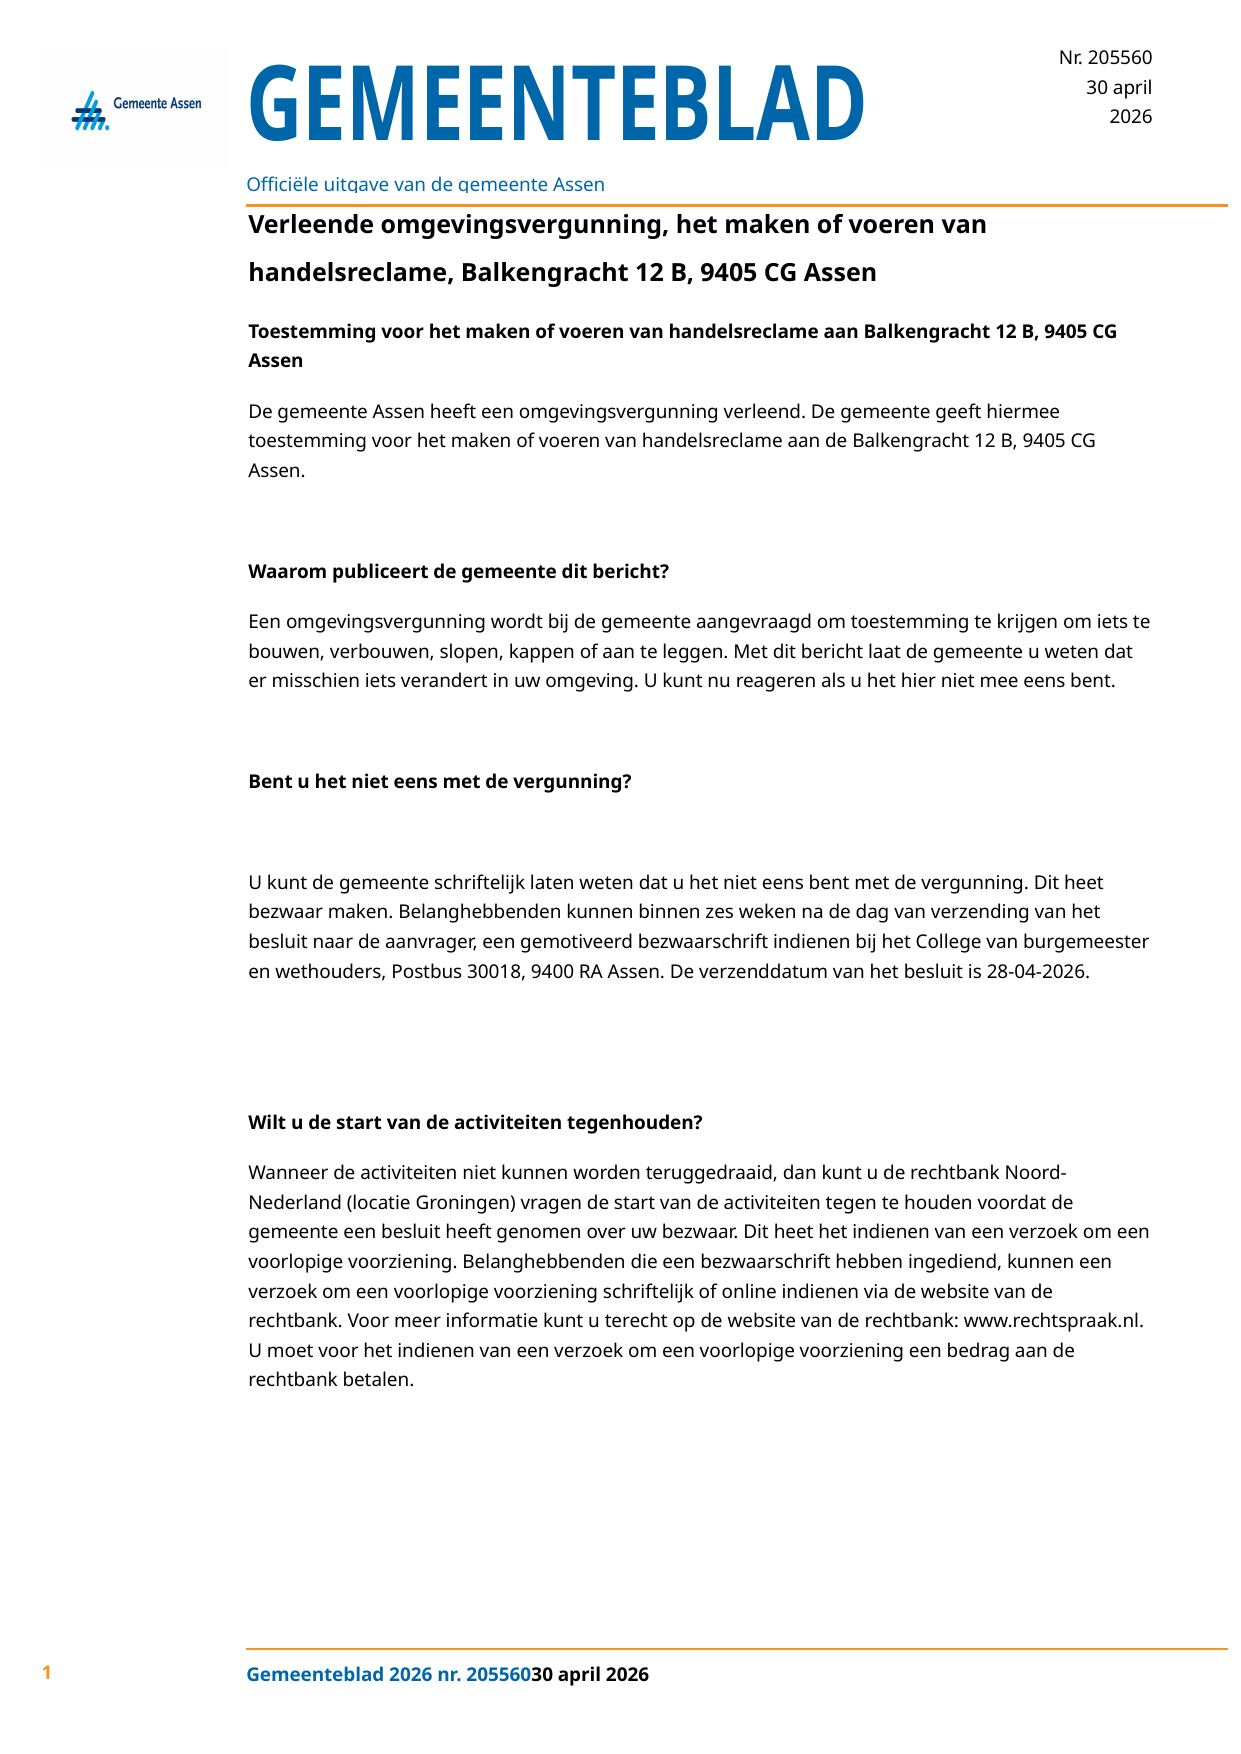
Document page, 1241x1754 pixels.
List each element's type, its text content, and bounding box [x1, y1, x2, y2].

text Toestemming voor het maken of voeren van handelsreclame aan Balkengracht 12 B, 9405 CG Assen [248, 318, 1152, 373]
text Wanneer de activiteiten niet kunnen worden teruggedraaid, dan kunt u de rechtbank Noord-Nederland (locatie Groningen) vragen de start van de activiteiten tegen te houden voordat de gemeente een besluit heeft genomen over uw bezwaar. Dit heet het indienen van een verzoek om een voorlopige voorziening. Belanghebbenden die een bezwaarschrift hebben ingediend, kunnen een verzoek om een voorlopige voorziening schriftelijk of online indienen via de website van de rechtbank. Voor meer informatie kunt u terecht op de website van de rechtbank: www.rechtspraak.nl. U moet voor het indienen van een verzoek om een voorlopige voorziening een bedrag aan de rechtbank betalen. [248, 1159, 1152, 1392]
text Bent u het niet eens met de vergunning? [248, 768, 1152, 794]
text Wilt u de start van de activiteiten tegenhouden? [248, 1109, 1152, 1135]
text Waarom publiceert de gemeente dit bericht? [248, 558, 1152, 584]
text U kunt de gemeente schriftelijk laten weten dat u het niet eens bent met de vergunning. Dit heet bezwaar maken. Belanghebbenden kunnen binnen zes weken na de dag van verzending van het besluit naar de aanvrager, een gemotiveerd bezwaarschrift indienen bij het College van burgemeester en wethouders, Postbus 30018, 9400 RA Assen. De verzenddatum van het besluit is 28-04-2026. [248, 869, 1152, 984]
picture [41, 47, 231, 172]
text De gemeente Assen heeft een omgevingsvergunning verleend. De gemeente geeft hiermee toestemming voor het maken of voeren van handelsreclame aan de Balkengracht 12 B, 9405 CG Assen. [248, 398, 1152, 483]
text Verleende omgevingsvergunning, het maken of voeren van handelsreclame, Balkengracht 12 B, 9405 CG Assen [248, 207, 1152, 288]
text Een omgevingsvergunning wordt bij de gemeente aangevraagd om toestemming te krijgen om iets te bouwen, verbouwen, slopen, kappen of aan te leggen. Met dit bericht laat de gemeente u weten dat er misschien iets verandert in uw omgeving. U kunt nu reageren als u het hier niet mee eens bent. [248, 608, 1152, 693]
